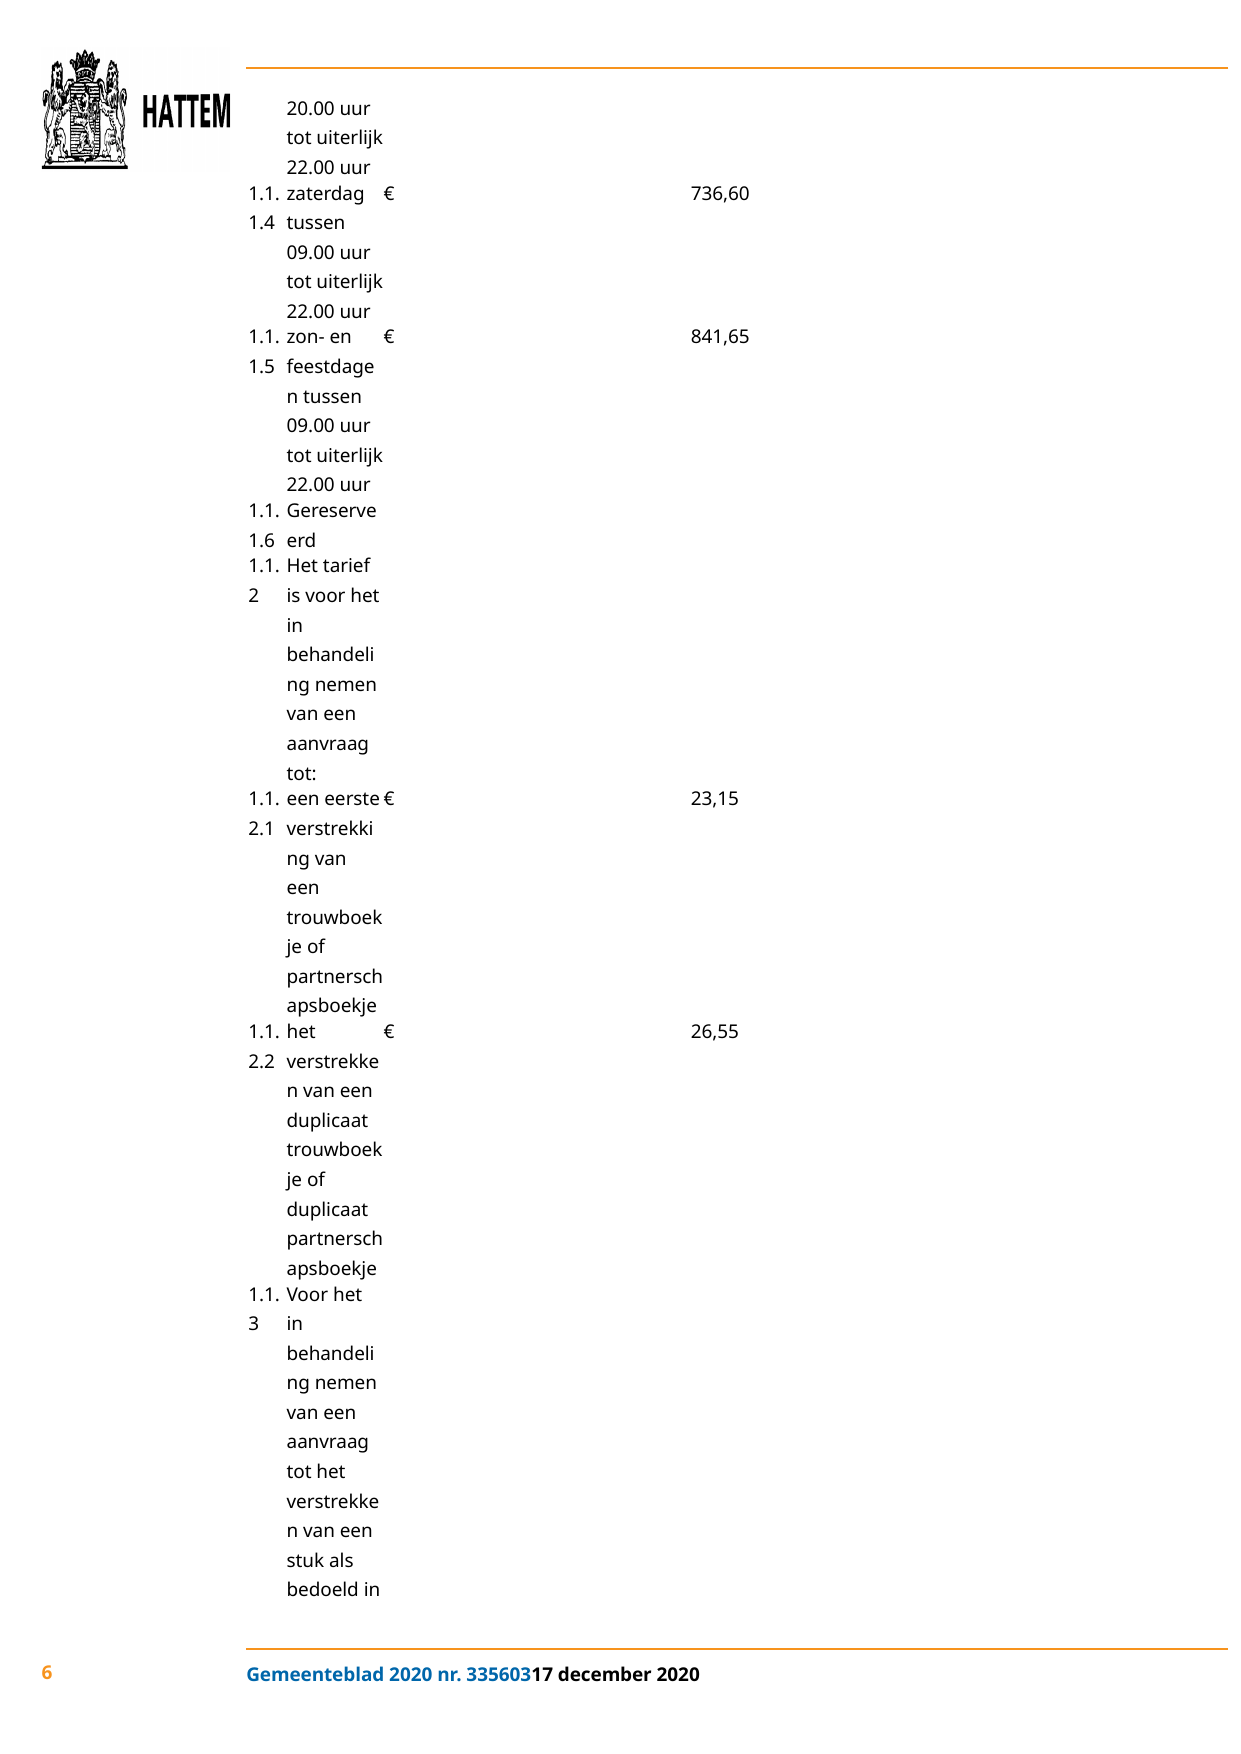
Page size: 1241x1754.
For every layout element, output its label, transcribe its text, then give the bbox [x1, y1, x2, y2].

table_cell 1.1.2.1 [248, 786, 286, 1018]
table_cell [691, 553, 1152, 786]
table_cell € [383, 1018, 691, 1281]
table_cell [691, 498, 1152, 553]
table_cell [248, 95, 286, 180]
table_cell 1.1.2.2 [248, 1018, 286, 1281]
table_cell € [383, 180, 691, 324]
table_cell 1.1.2 [248, 553, 286, 786]
table_cell [383, 1281, 691, 1602]
table_cell 736,60 [691, 180, 1152, 324]
table_cell € [383, 324, 691, 497]
table_cell [383, 553, 691, 786]
table_cell 26,55 [691, 1018, 1152, 1281]
table_cell Gereserveerd [286, 498, 383, 553]
table_cell [383, 95, 691, 180]
table_cell Voor het in behandeling nemen van een aanvraag tot het verstrekken van een stuk als bedoeld in [286, 1281, 383, 1602]
table_cell 1.1.1.4 [248, 180, 286, 324]
table_cell [383, 498, 691, 553]
table_cell zaterdag tussen 09.00 uur tot uiterlijk 22.00 uur [286, 180, 383, 324]
table_cell € [383, 786, 691, 1018]
table_cell [691, 95, 1152, 180]
table_cell zon- en feestdagen tussen 09.00 uur tot uiterlijk 22.00 uur [286, 324, 383, 497]
table_cell Het tarief is voor het in behandeling nemen van een aanvraag tot: [286, 553, 383, 786]
table_cell 841,65 [691, 324, 1152, 497]
table_cell 1.1.1.6 [248, 498, 286, 553]
table_cell 20.00 uur tot uiterlijk 22.00 uur [286, 95, 383, 180]
table_cell 1.1.1.5 [248, 324, 286, 497]
picture [41, 47, 231, 172]
table_cell [691, 1281, 1152, 1602]
table_cell 23,15 [691, 786, 1152, 1018]
table_cell een eerste verstrekking van een trouwboekje of partnerschapsboekje [286, 786, 383, 1018]
table_cell het verstrekken van een duplicaat trouwboekje of duplicaat partnerschapsboekje [286, 1018, 383, 1281]
table_cell 1.1.3 [248, 1281, 286, 1602]
